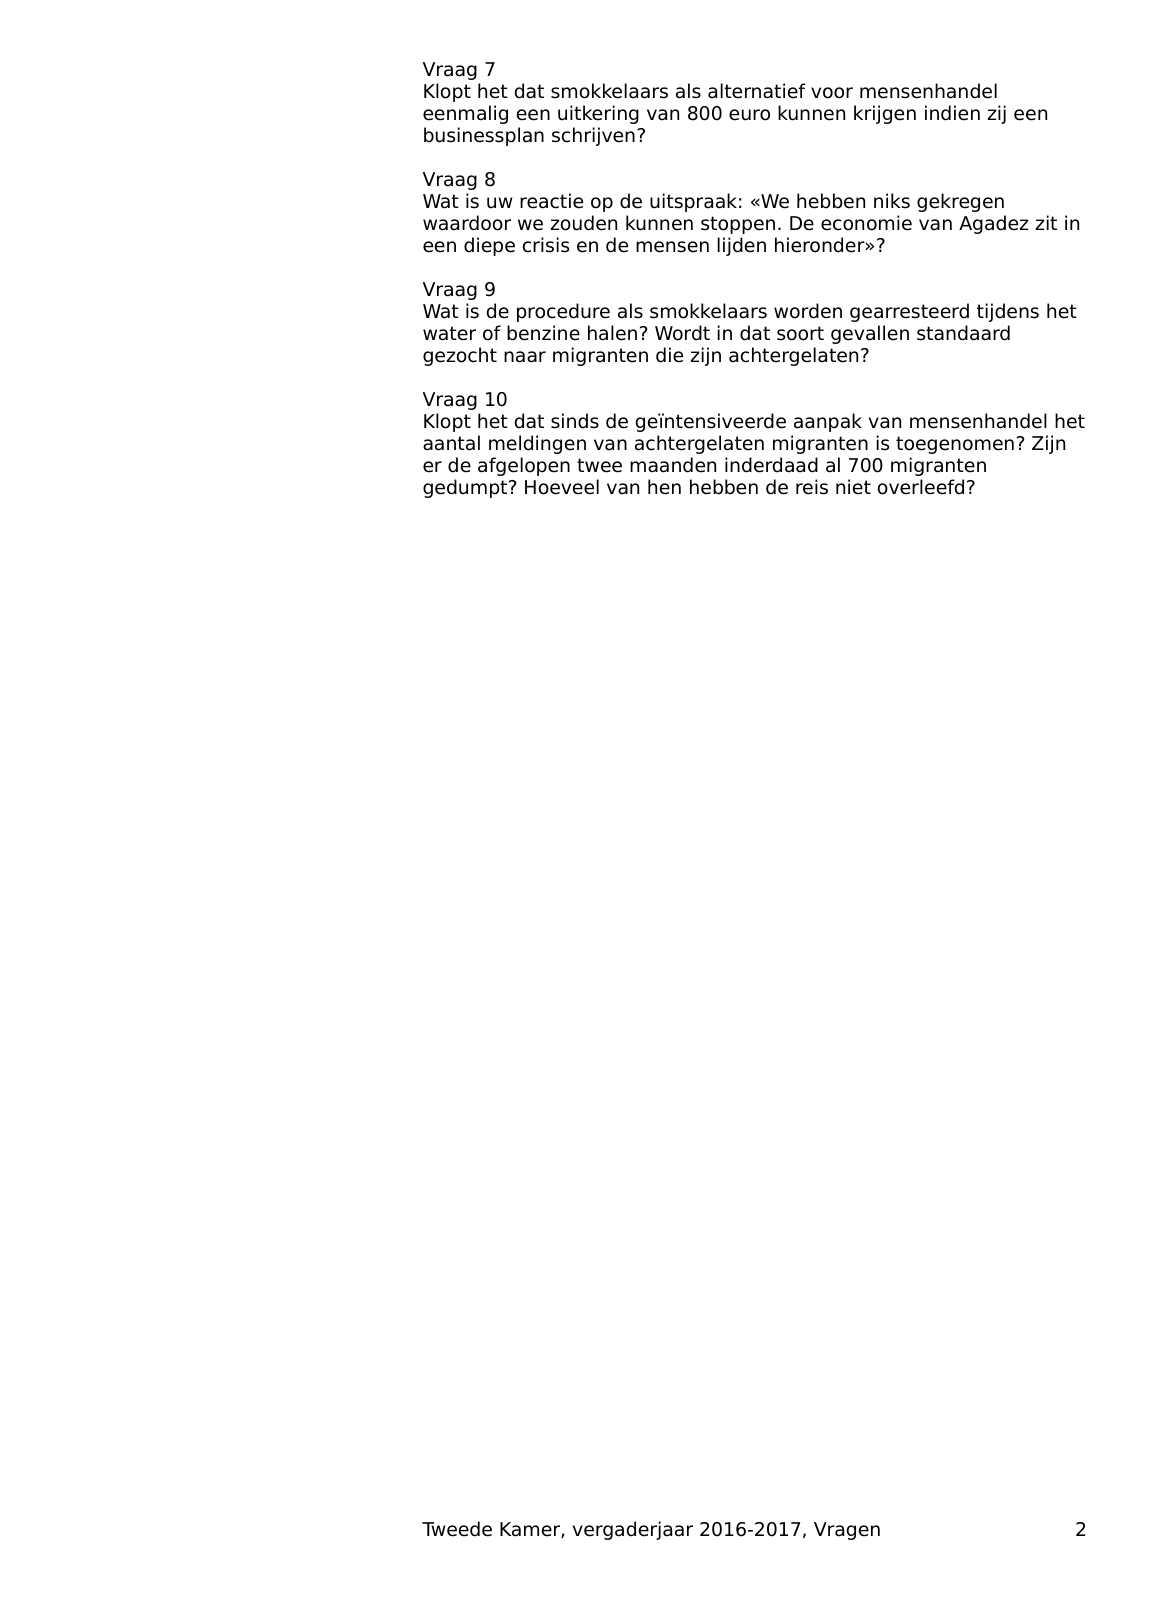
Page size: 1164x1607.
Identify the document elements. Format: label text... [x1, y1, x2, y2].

text Klopt het dat sinds de geïntensiveerde aanpak van mensenhandel het aantal meldingen van achtergelaten migranten is toegenomen? Zijn er de afgelopen twee maanden inderdaad al 700 migranten gedumpt? Hoeveel van hen hebben de reis niet overleefd? [422, 411, 1087, 499]
text Vraag 8 [422, 169, 1087, 191]
text Klopt het dat smokkelaars als alternatief voor mensenhandel eenmalig een uitkering van 800 euro kunnen krijgen indien zij een businessplan schrijven? [422, 81, 1087, 147]
text Wat is uw reactie op de uitspraak: «We hebben niks gekregen waardoor we zouden kunnen stoppen. De economie van Agadez zit in een diepe crisis en de mensen lijden hieronder»? [422, 191, 1087, 257]
text Wat is de procedure als smokkelaars worden gearresteerd tijdens het water of benzine halen? Wordt in dat soort gevallen standaard gezocht naar migranten die zijn achtergelaten? [422, 301, 1087, 367]
text Vraag 7 [422, 59, 1087, 81]
text Vraag 9 [422, 279, 1087, 301]
text Vraag 10 [422, 389, 1087, 411]
